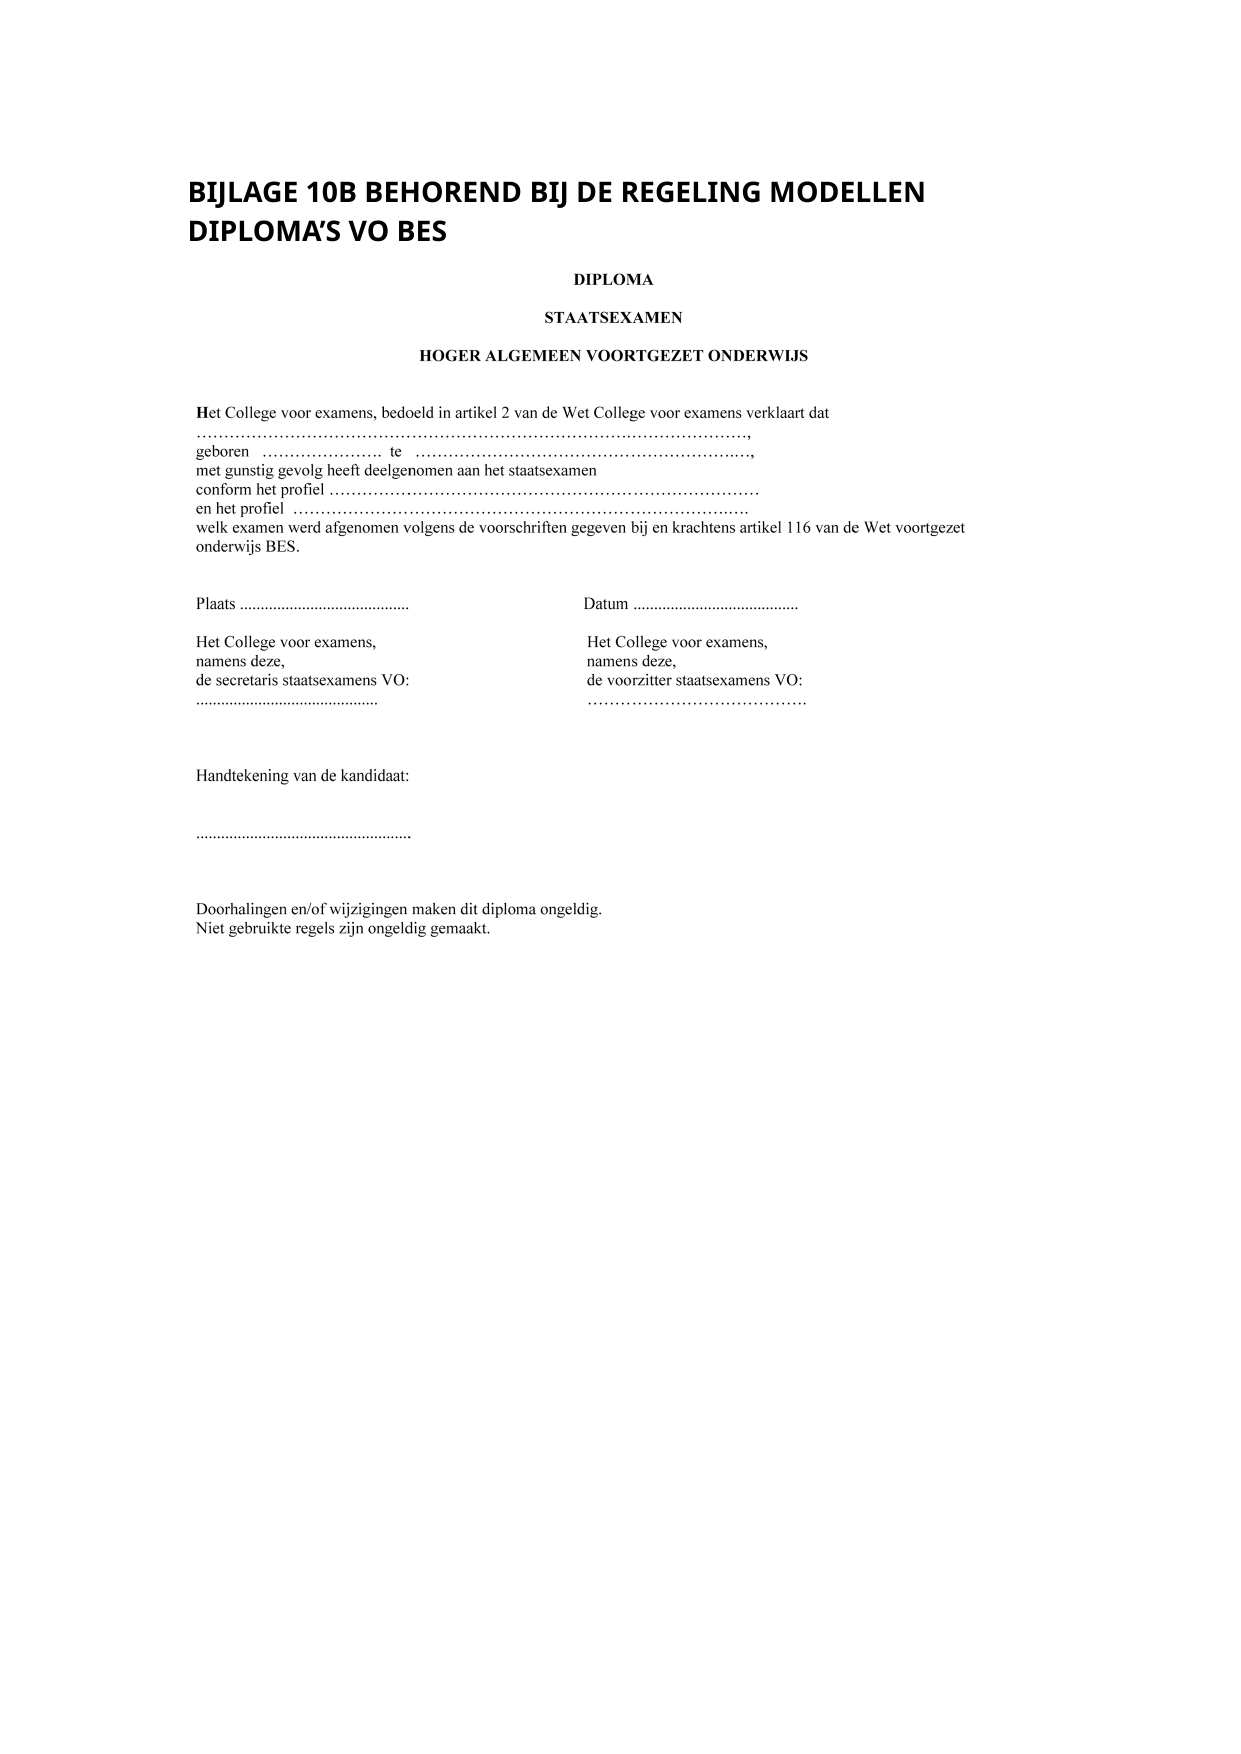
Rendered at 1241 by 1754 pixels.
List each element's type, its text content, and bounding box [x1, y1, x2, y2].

picture [187, 264, 1075, 946]
subtitle BIJLAGE 10B BEHOREND BIJ DE REGELING MODELLEN DIPLOMA’S VO BES [187, 172, 1053, 250]
